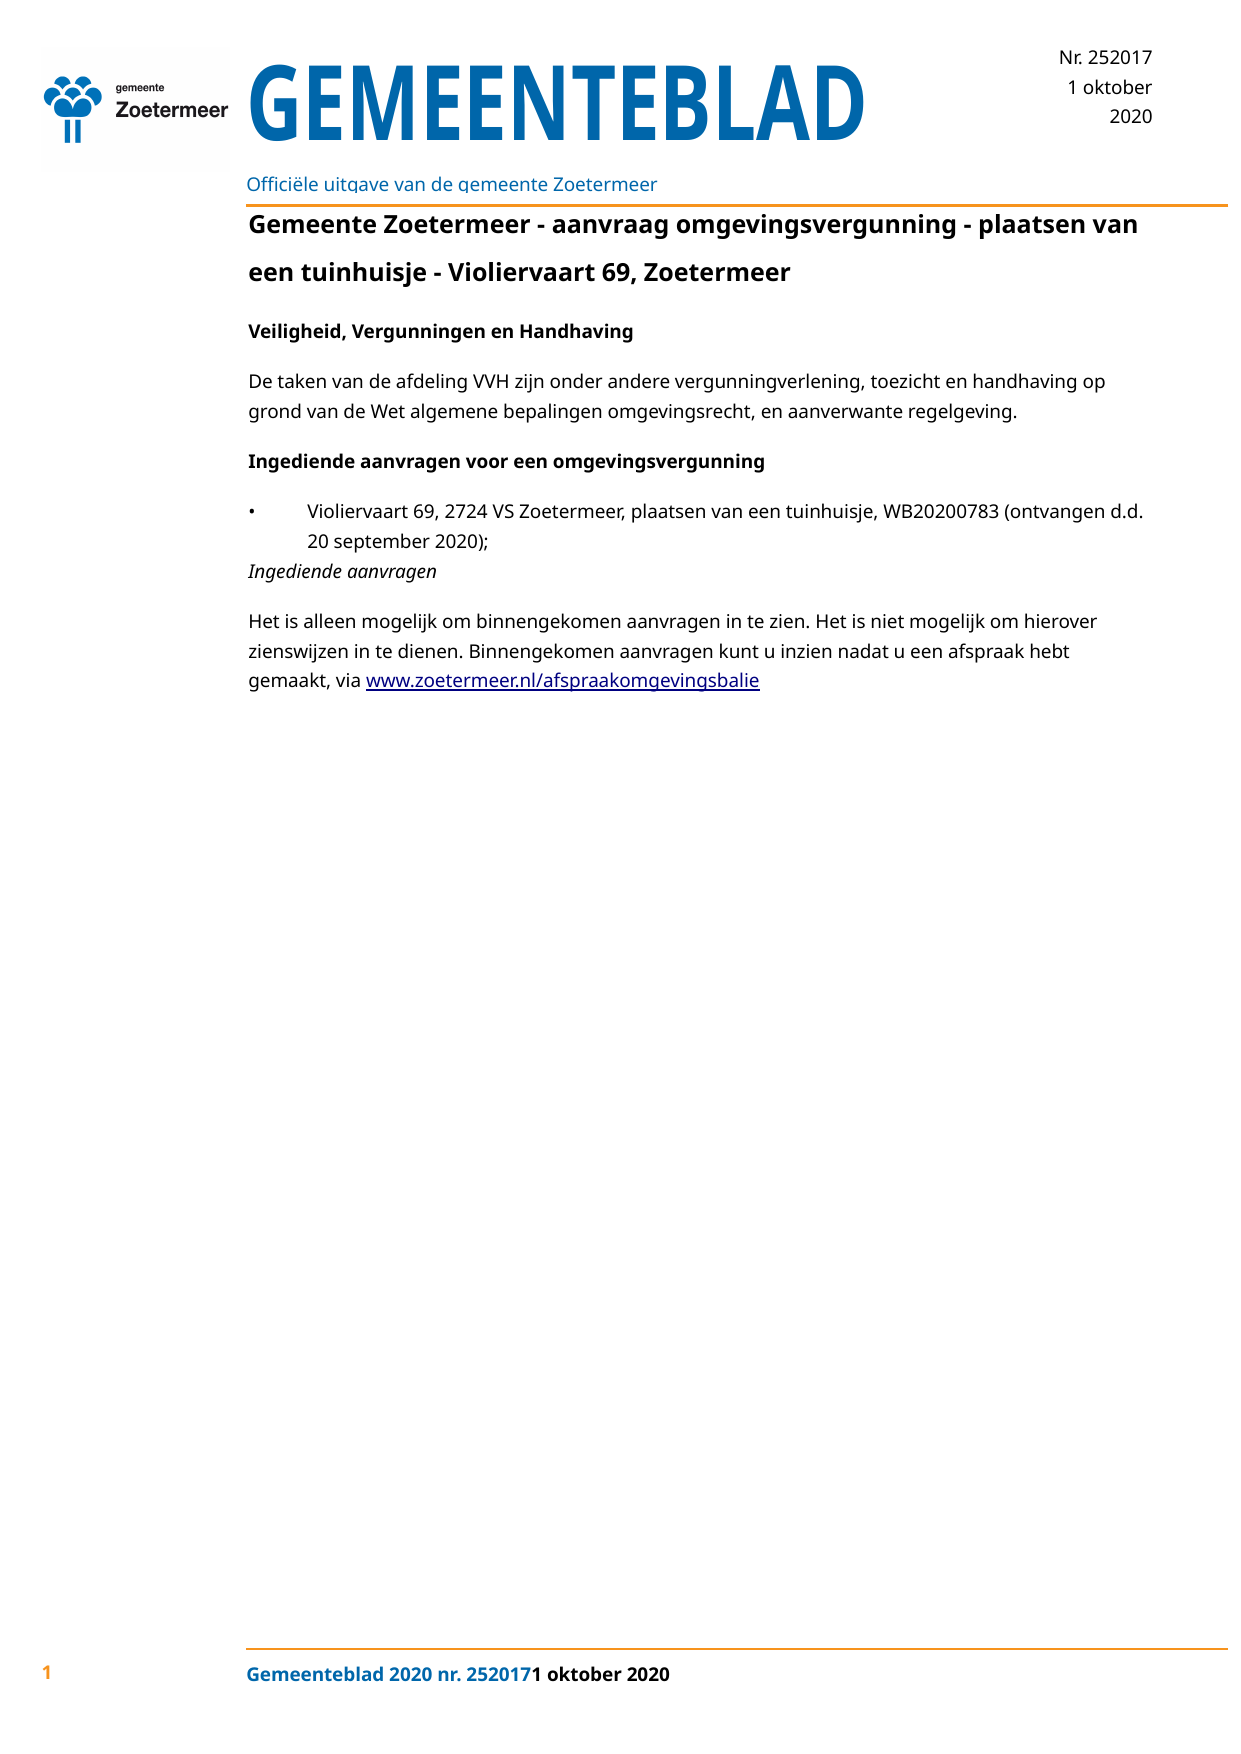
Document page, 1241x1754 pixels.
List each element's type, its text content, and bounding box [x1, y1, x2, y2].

text Ingediende aanvragen voor een omgevingsvergunning [248, 448, 1152, 474]
text Ingediende aanvragen [248, 558, 1152, 584]
picture [41, 47, 231, 172]
text Het is alleen mogelijk om binnengekomen aanvragen in te zien. Het is niet mogelijk om hierover zienswijzen in te dienen. Binnengekomen aanvragen kunt u inzien nadat u een afspraak hebt gemaakt, via www.zoetermeer.nl/afspraakomgevingsbalie [248, 608, 1152, 693]
text Veiligheid, Vergunningen en Handhaving [248, 318, 1152, 344]
text Gemeente Zoetermeer - aanvraag omgevingsvergunning - plaatsen van een tuinhuisje - Violiervaart 69, Zoetermeer [248, 207, 1152, 288]
list Violiervaart 69, 2724 VS Zoetermeer, plaatsen van een tuinhuisje, WB20200783 (ontvangen d.d. 20 september 2020); [248, 499, 1152, 554]
text De taken van de afdeling VVH zijn onder andere vergunningverlening, toezicht en handhaving op grond van de Wet algemene bepalingen omgevingsrecht, en aanverwante regelgeving. [248, 368, 1152, 424]
